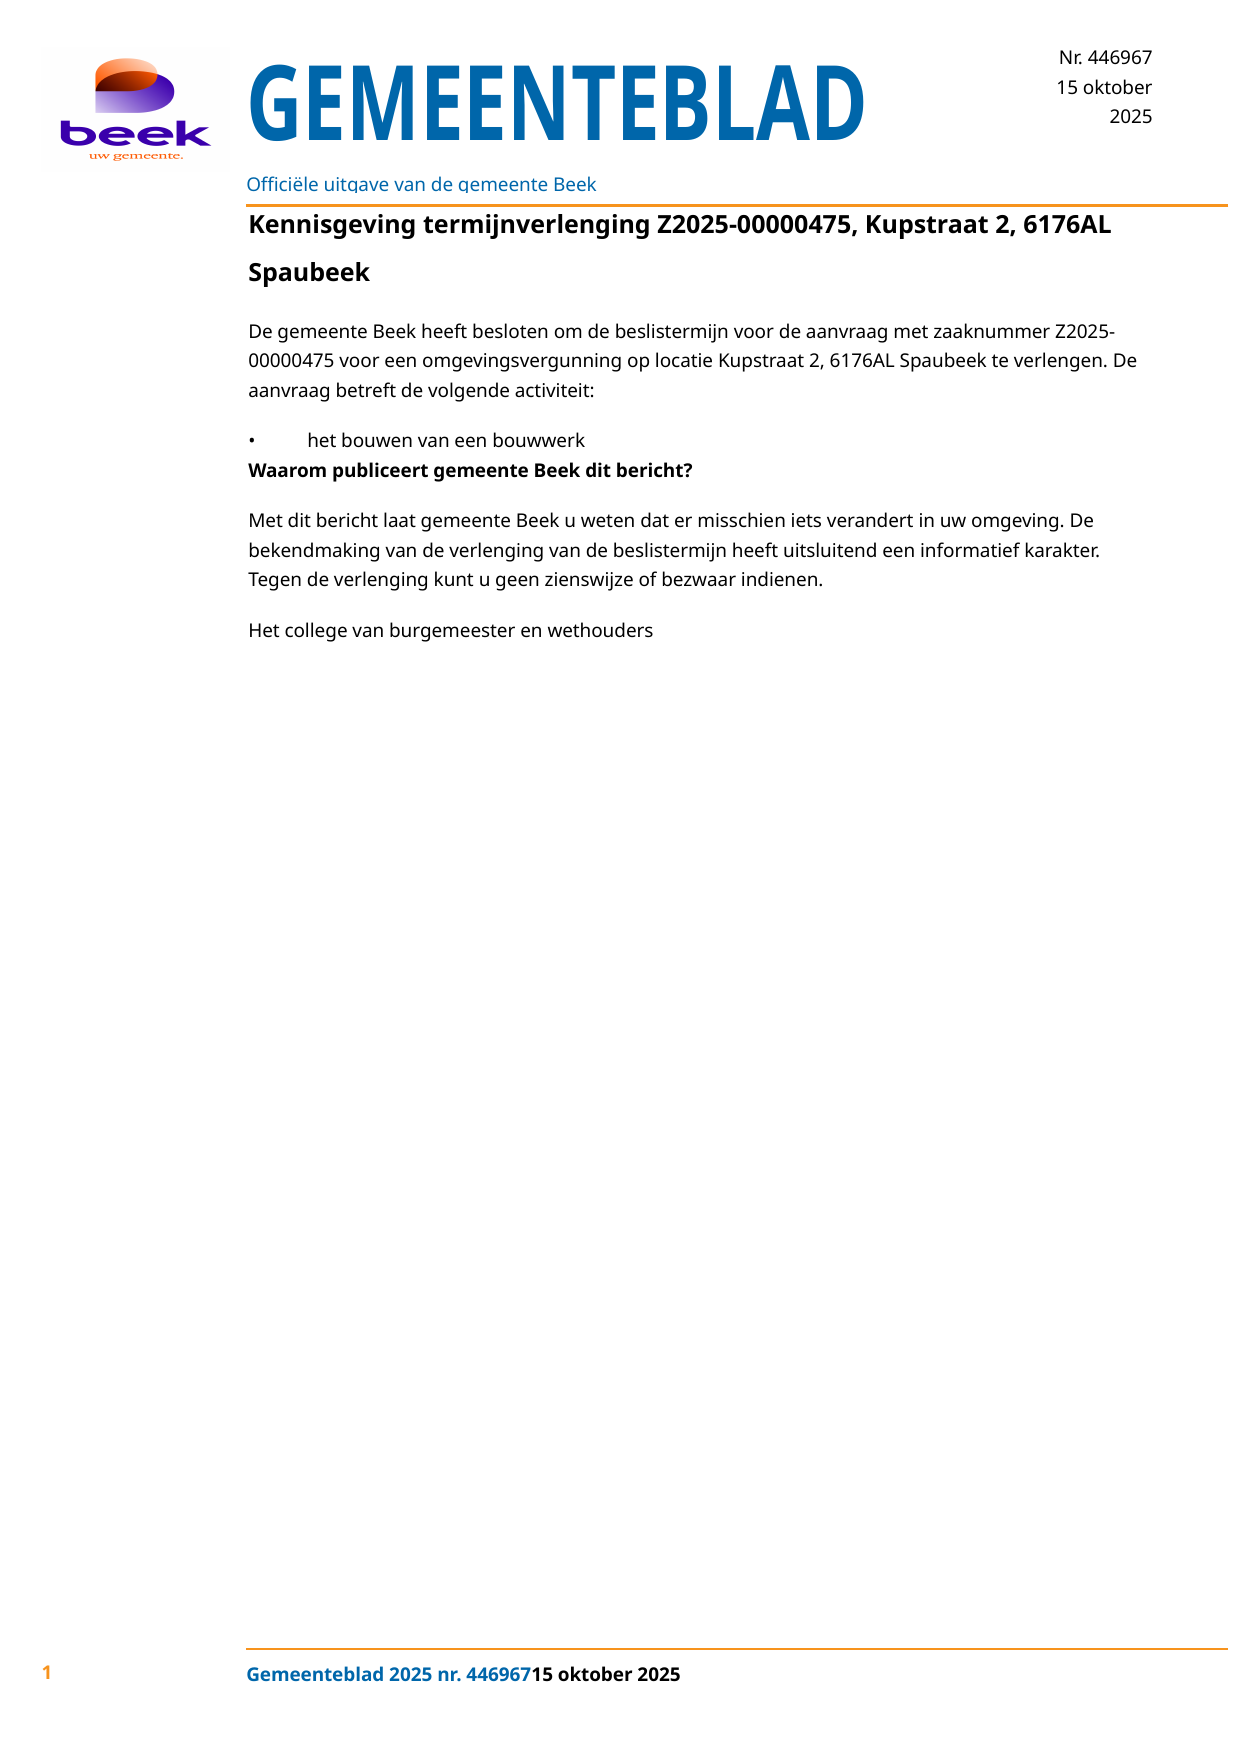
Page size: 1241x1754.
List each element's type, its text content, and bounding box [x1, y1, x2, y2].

text Waarom publiceert gemeente Beek dit bericht? [248, 457, 1152, 483]
text Kennisgeving termijnverlenging Z2025-00000475, Kupstraat 2, 6176AL Spaubeek [248, 207, 1152, 288]
picture [41, 47, 231, 172]
text De gemeente Beek heeft besloten om de beslistermijn voor de aanvraag met zaaknummer Z2025-00000475 voor een omgevingsvergunning op locatie Kupstraat 2, 6176AL Spaubeek te verlengen. De aanvraag betreft de volgende activiteit: [248, 318, 1152, 403]
list het bouwen van een bouwwerk [248, 427, 1152, 453]
text Met dit bericht laat gemeente Beek u weten dat er misschien iets verandert in uw omgeving. De bekendmaking van de verlenging van de beslistermijn heeft uitsluitend een informatief karakter. Tegen de verlenging kunt u geen zienswijze of bezwaar indienen. [248, 507, 1152, 592]
text Het college van burgemeester en wethouders [248, 617, 1152, 643]
